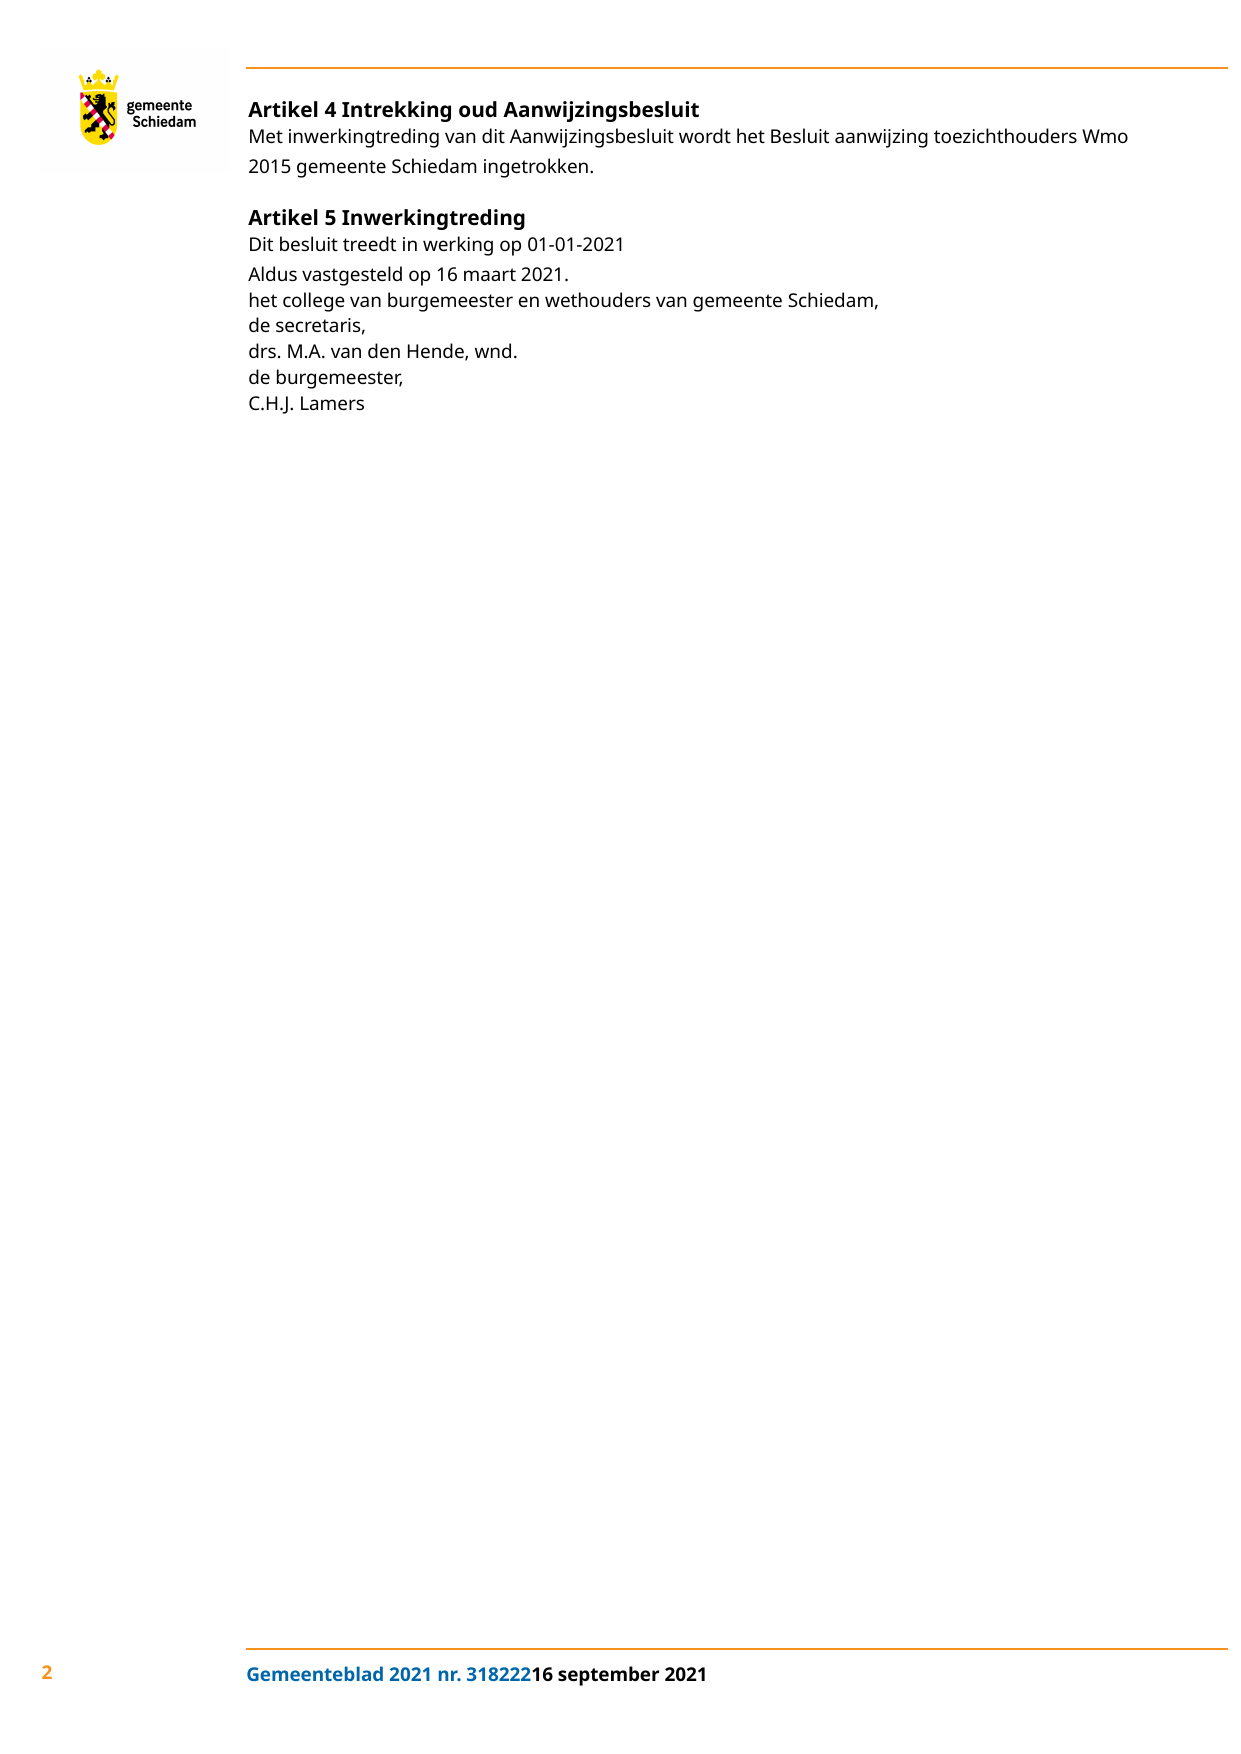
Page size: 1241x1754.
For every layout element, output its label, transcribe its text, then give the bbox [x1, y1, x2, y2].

text de secretaris, [248, 313, 1152, 338]
text Artikel 5 Inwerkingtreding [248, 203, 1152, 232]
text Met inwerkingtreding van dit Aanwijzingsbesluit wordt het Besluit aanwijzing toezichthouders Wmo 2015 gemeente Schiedam ingetrokken. [248, 123, 1152, 178]
text Dit besluit treedt in werking op 01-01-2021 [248, 232, 1152, 257]
text de burgemeester, [248, 364, 1152, 390]
text Artikel 4 Intrekking oud Aanwijzingsbesluit [248, 95, 1152, 123]
text het college van burgemeester en wethouders van gemeente Schiedam, [248, 287, 1152, 313]
text Aldus vastgesteld op 16 maart 2021. [248, 261, 1152, 287]
picture [41, 47, 231, 172]
text drs. M.A. van den Hende, wnd. [248, 338, 1152, 364]
text C.H.J. Lamers [248, 390, 1152, 416]
